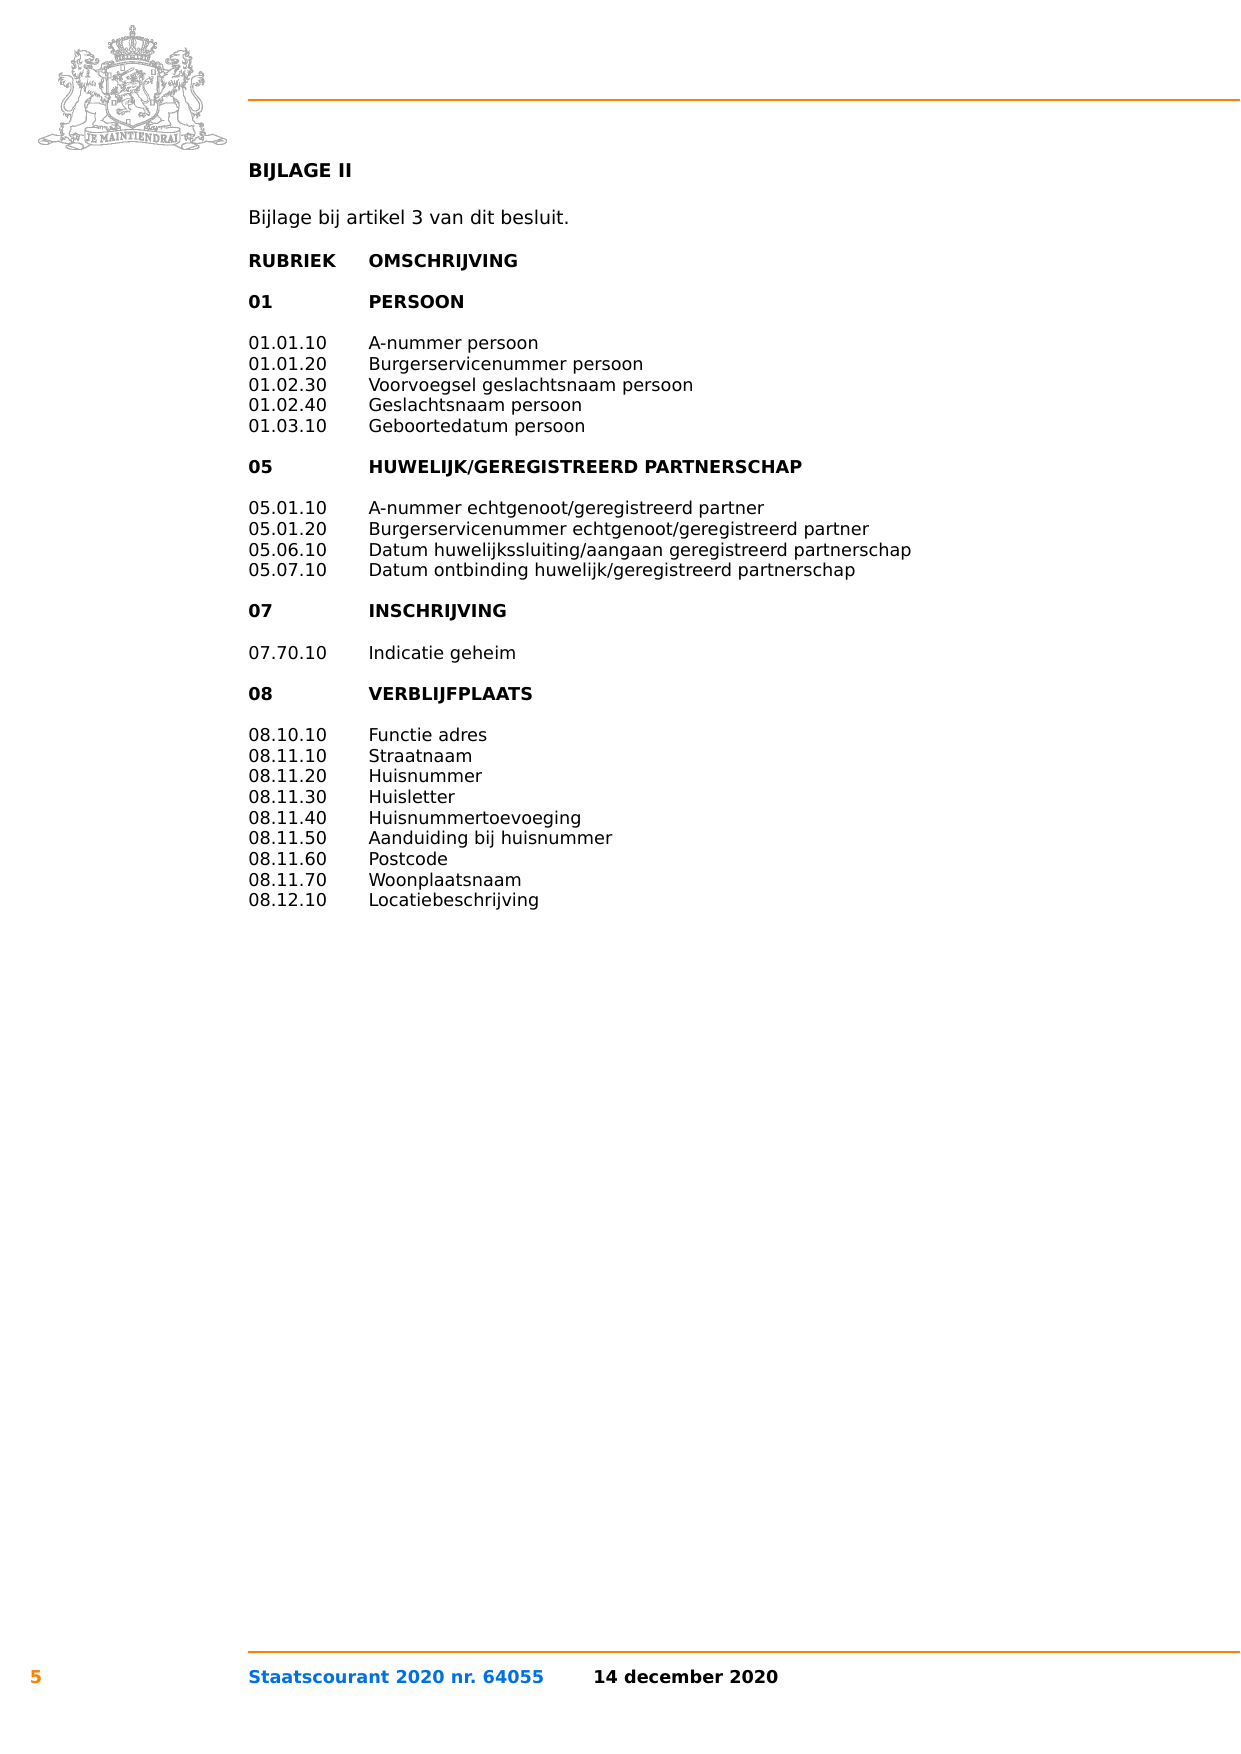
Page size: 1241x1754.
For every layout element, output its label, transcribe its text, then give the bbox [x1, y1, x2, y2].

table_cell Postcode [363, 849, 1163, 869]
table_cell 08.11.20 [248, 766, 362, 787]
table_cell 01.01.20 [248, 354, 362, 374]
table_cell 08.10.10 [248, 725, 362, 746]
picture [38, 25, 227, 150]
table_cell [363, 313, 1163, 333]
table_cell VERBLIJFPLAATS [363, 684, 1163, 704]
table_cell [363, 622, 1163, 643]
table_cell 01.02.40 [248, 395, 362, 416]
table_cell PERSOON [363, 292, 1163, 313]
table_cell 08.11.30 [248, 787, 362, 808]
table_cell 08.12.10 [248, 890, 362, 911]
table_cell Datum huwelijkssluiting/aangaan geregistreerd partnerschap [363, 540, 1163, 560]
table_cell [363, 663, 1163, 684]
table_cell [363, 478, 1163, 498]
table_cell 08.11.40 [248, 808, 362, 828]
table_cell [248, 478, 362, 498]
table_cell Straatnaam [363, 746, 1163, 766]
table_cell INSCHRIJVING [363, 601, 1163, 622]
table_cell 07.70.10 [248, 643, 362, 663]
table_cell Aanduiding bij huisnummer [363, 828, 1163, 849]
table_cell Datum ontbinding huwelijk/geregistreerd partnerschap [363, 560, 1163, 581]
table_cell Functie adres [363, 725, 1163, 746]
table_cell [363, 271, 1163, 292]
table_cell [363, 436, 1163, 457]
table_cell [248, 663, 362, 684]
table_cell 08.11.50 [248, 828, 362, 849]
table_cell Indicatie geheim [363, 643, 1163, 663]
table_cell Huisletter [363, 787, 1163, 808]
table_cell A-nummer persoon [363, 333, 1163, 354]
table_cell 05.01.10 [248, 498, 362, 519]
table_cell 08 [248, 684, 362, 704]
table_cell Burgerservicenummer persoon [363, 354, 1163, 374]
table_header OMSCHRIJVING [363, 251, 1163, 271]
table_cell 01.02.30 [248, 375, 362, 395]
table_cell 08.11.60 [248, 849, 362, 869]
table_cell [248, 436, 362, 457]
table_cell Huisnummertoevoeging [363, 808, 1163, 828]
table_cell [248, 313, 362, 333]
table_cell Huisnummer [363, 766, 1163, 787]
table_cell A-nummer echtgenoot/geregistreerd partner [363, 498, 1163, 519]
table_cell [248, 705, 362, 725]
table_header RUBRIEK [248, 251, 362, 271]
table_cell 01.03.10 [248, 416, 362, 436]
table_cell [248, 622, 362, 643]
table_cell 01 [248, 292, 362, 313]
table_cell [363, 705, 1163, 725]
table_cell [248, 581, 362, 601]
table_cell Burgerservicenummer echtgenoot/geregistreerd partner [363, 519, 1163, 539]
table_cell 08.11.10 [248, 746, 362, 766]
table_cell HUWELIJK/GEREGISTREERD PARTNERSCHAP [363, 457, 1163, 478]
table_cell 05.01.20 [248, 519, 362, 539]
table_cell Geboortedatum persoon [363, 416, 1163, 436]
table_cell Woonplaatsnaam [363, 870, 1163, 890]
table_cell Geslachtsnaam persoon [363, 395, 1163, 416]
text Bijlage bij artikel 3 van dit besluit. [248, 207, 1163, 229]
table_cell Locatiebeschrijving [363, 890, 1163, 911]
table_cell 07 [248, 601, 362, 622]
table_cell 05 [248, 457, 362, 478]
table_cell 05.06.10 [248, 540, 362, 560]
table_cell [248, 271, 362, 292]
table_cell 01.01.10 [248, 333, 362, 354]
table_cell Voorvoegsel geslachtsnaam persoon [363, 375, 1163, 395]
subtitle BIJLAGE II [248, 160, 1163, 182]
table_cell [363, 581, 1163, 601]
table_cell 05.07.10 [248, 560, 362, 581]
table_cell 08.11.70 [248, 870, 362, 890]
